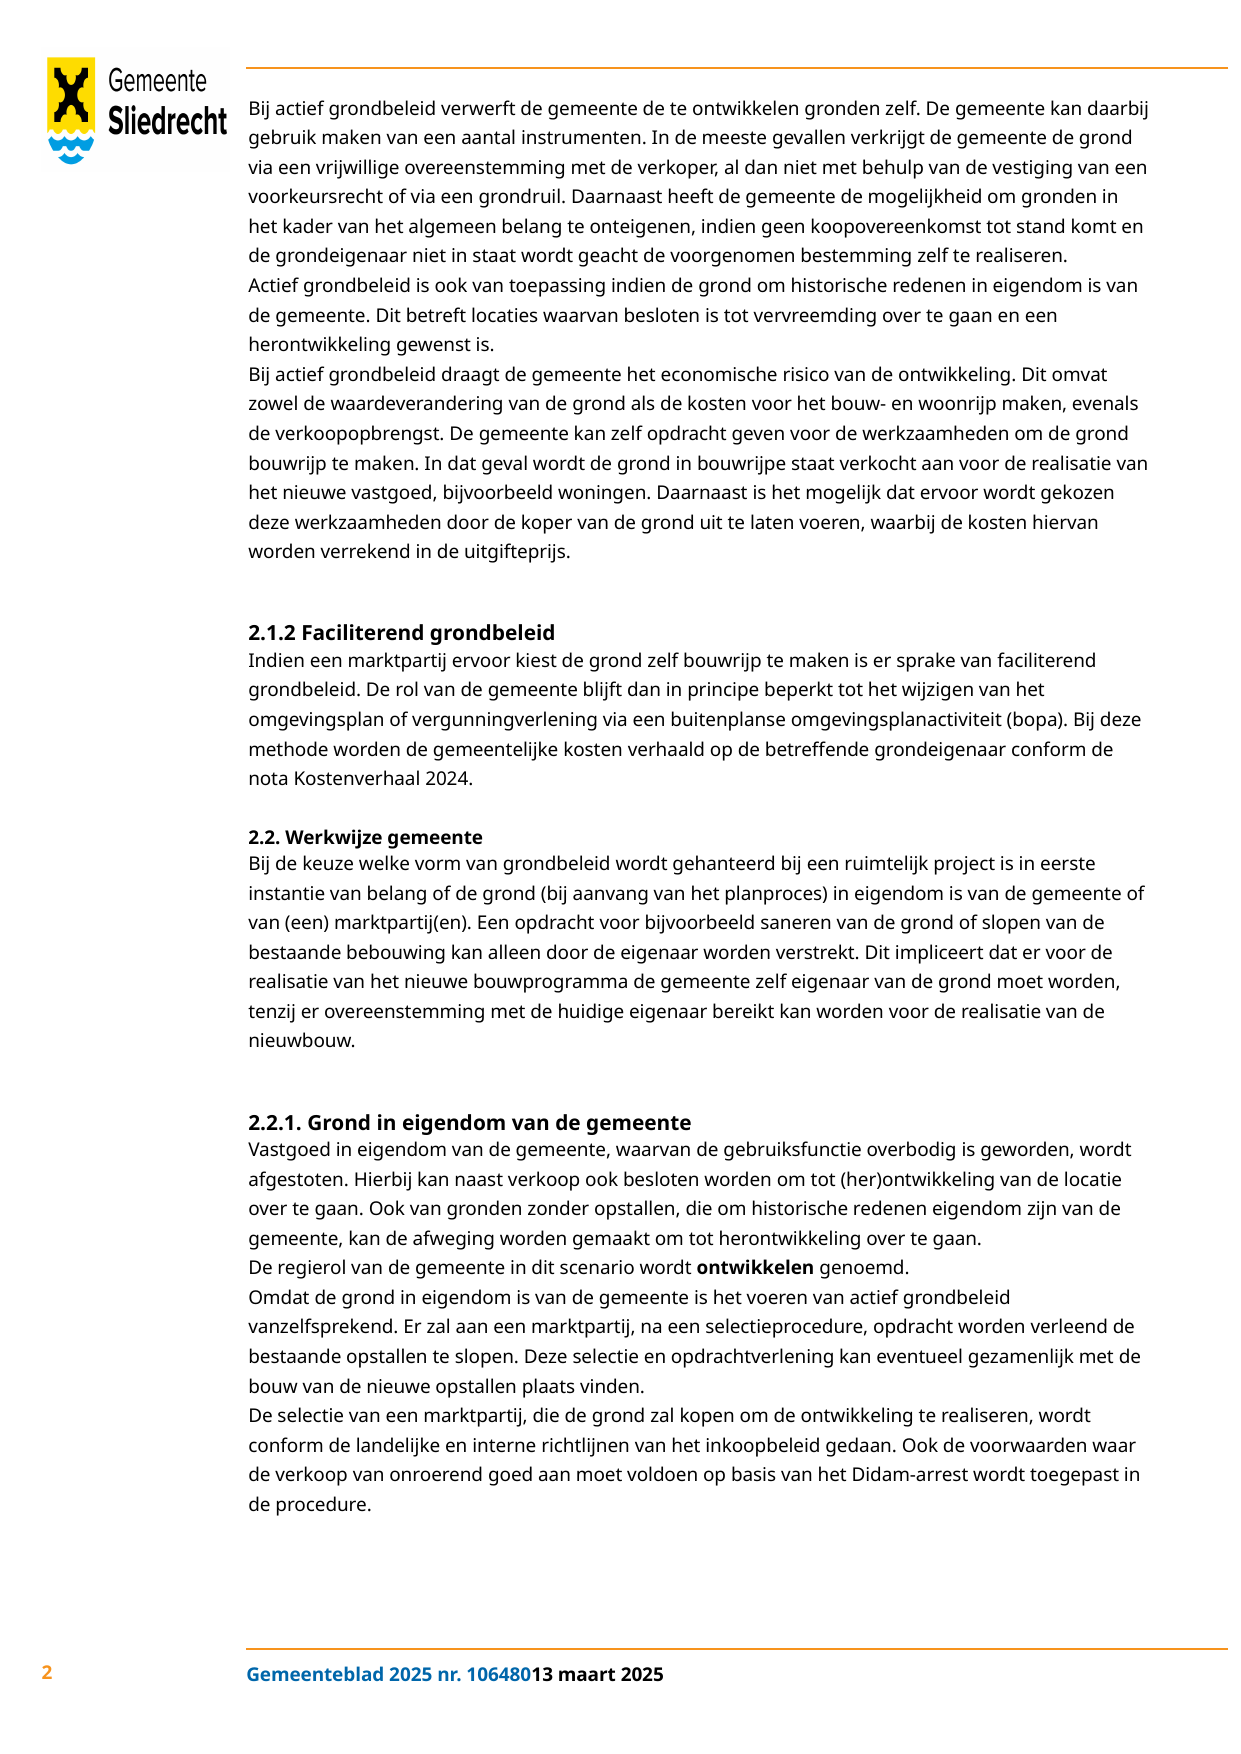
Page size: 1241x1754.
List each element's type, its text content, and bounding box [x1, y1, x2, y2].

text 2.2. Werkwijze gemeente [248, 824, 1152, 850]
text Indien een marktpartij ervoor kiest de grond zelf bouwrijp te maken is er sprake van faciliterend grondbeleid. De rol van de gemeente blijft dan in principe beperkt tot het wijzigen van het omgevingsplan of vergunningverlening via een buitenplanse omgevingsplanactiviteit (bopa). Bij deze methode worden de gemeentelijke kosten verhaald op de betreffende grondeigenaar conform de nota Kostenverhaal 2024. [248, 647, 1152, 791]
text De selectie van een marktpartij, die de grond zal kopen om de ontwikkeling te realiseren, wordt conform de landelijke en interne richtlijnen van het inkoopbeleid gedaan. Ook de voorwaarden waar de verkoop van onroerend goed aan moet voldoen op basis van het Didam-arrest wordt toegepast in de procedure. [248, 1402, 1152, 1517]
text Bij de keuze welke vorm van grondbeleid wordt gehanteerd bij een ruimtelijk project is in eerste instantie van belang of de grond (bij aanvang van het planproces) in eigendom is van de gemeente of van (een) marktpartij(en). Een opdracht voor bijvoorbeeld saneren van de grond of slopen van de bestaande bebouwing kan alleen door de eigenaar worden verstrekt. Dit impliceert dat er voor de realisatie van het nieuwe bouwprogramma de gemeente zelf eigenaar van de grond moet worden, tenzij er overeenstemming met de huidige eigenaar bereikt kan worden voor de realisatie van de nieuwbouw. [248, 850, 1152, 1053]
text 2.2.1. Grond in eigendom van de gemeente [248, 1108, 1152, 1136]
text Bij actief grondbeleid draagt de gemeente het economische risico van de ontwikkeling. Dit omvat zowel de waardeverandering van de grond als de kosten voor het bouw- en woonrijp maken, evenals de verkoopopbrengst. De gemeente kan zelf opdracht geven voor de werkzaamheden om de grond bouwrijp te maken. In dat geval wordt de grond in bouwrijpe staat verkocht aan voor de realisatie van het nieuwe vastgoed, bijvoorbeeld woningen. Daarnaast is het mogelijk dat ervoor wordt gekozen deze werkzaamheden door de koper van de grond uit te laten voeren, waarbij de kosten hiervan worden verrekend in de uitgifteprijs. [248, 361, 1152, 564]
text Actief grondbeleid is ook van toepassing indien de grond om historische redenen in eigendom is van de gemeente. Dit betreft locaties waarvan besloten is tot vervreemding over te gaan en een herontwikkeling gewenst is. [248, 272, 1152, 357]
text De regierol van de gemeente in dit scenario wordt ontwikkelen genoemd. [248, 1254, 1152, 1280]
text 2.1.2 Faciliterend grondbeleid [248, 618, 1152, 647]
text Bij actief grondbeleid verwerft de gemeente de te ontwikkelen gronden zelf. De gemeente kan daarbij gebruik maken van een aantal instrumenten. In de meeste gevallen verkrijgt de gemeente de grond via een vrijwillige overeenstemming met de verkoper, al dan niet met behulp van de vestiging van een voorkeursrecht of via een grondruil. Daarnaast heeft de gemeente de mogelijkheid om gronden in het kader van het algemeen belang te onteigenen, indien geen koopovereenkomst tot stand komt en de grondeigenaar niet in staat wordt geacht de voorgenomen bestemming zelf te realiseren. [248, 95, 1152, 268]
text Omdat de grond in eigendom is van de gemeente is het voeren van actief grondbeleid vanzelfsprekend. Er zal aan een marktpartij, na een selectieprocedure, opdracht worden verleend de bestaande opstallen te slopen. Deze selectie en opdrachtverlening kan eventueel gezamenlijk met de bouw van de nieuwe opstallen plaats vinden. [248, 1284, 1152, 1398]
text Vastgoed in eigendom van de gemeente, waarvan de gebruiksfunctie overbodig is geworden, wordt afgestoten. Hierbij kan naast verkoop ook besloten worden om tot (her)ontwikkeling van de locatie over te gaan. Ook van gronden zonder opstallen, die om historische redenen eigendom zijn van de gemeente, kan de afweging worden gemaakt om tot herontwikkeling over te gaan. [248, 1136, 1152, 1251]
picture [41, 47, 231, 172]
